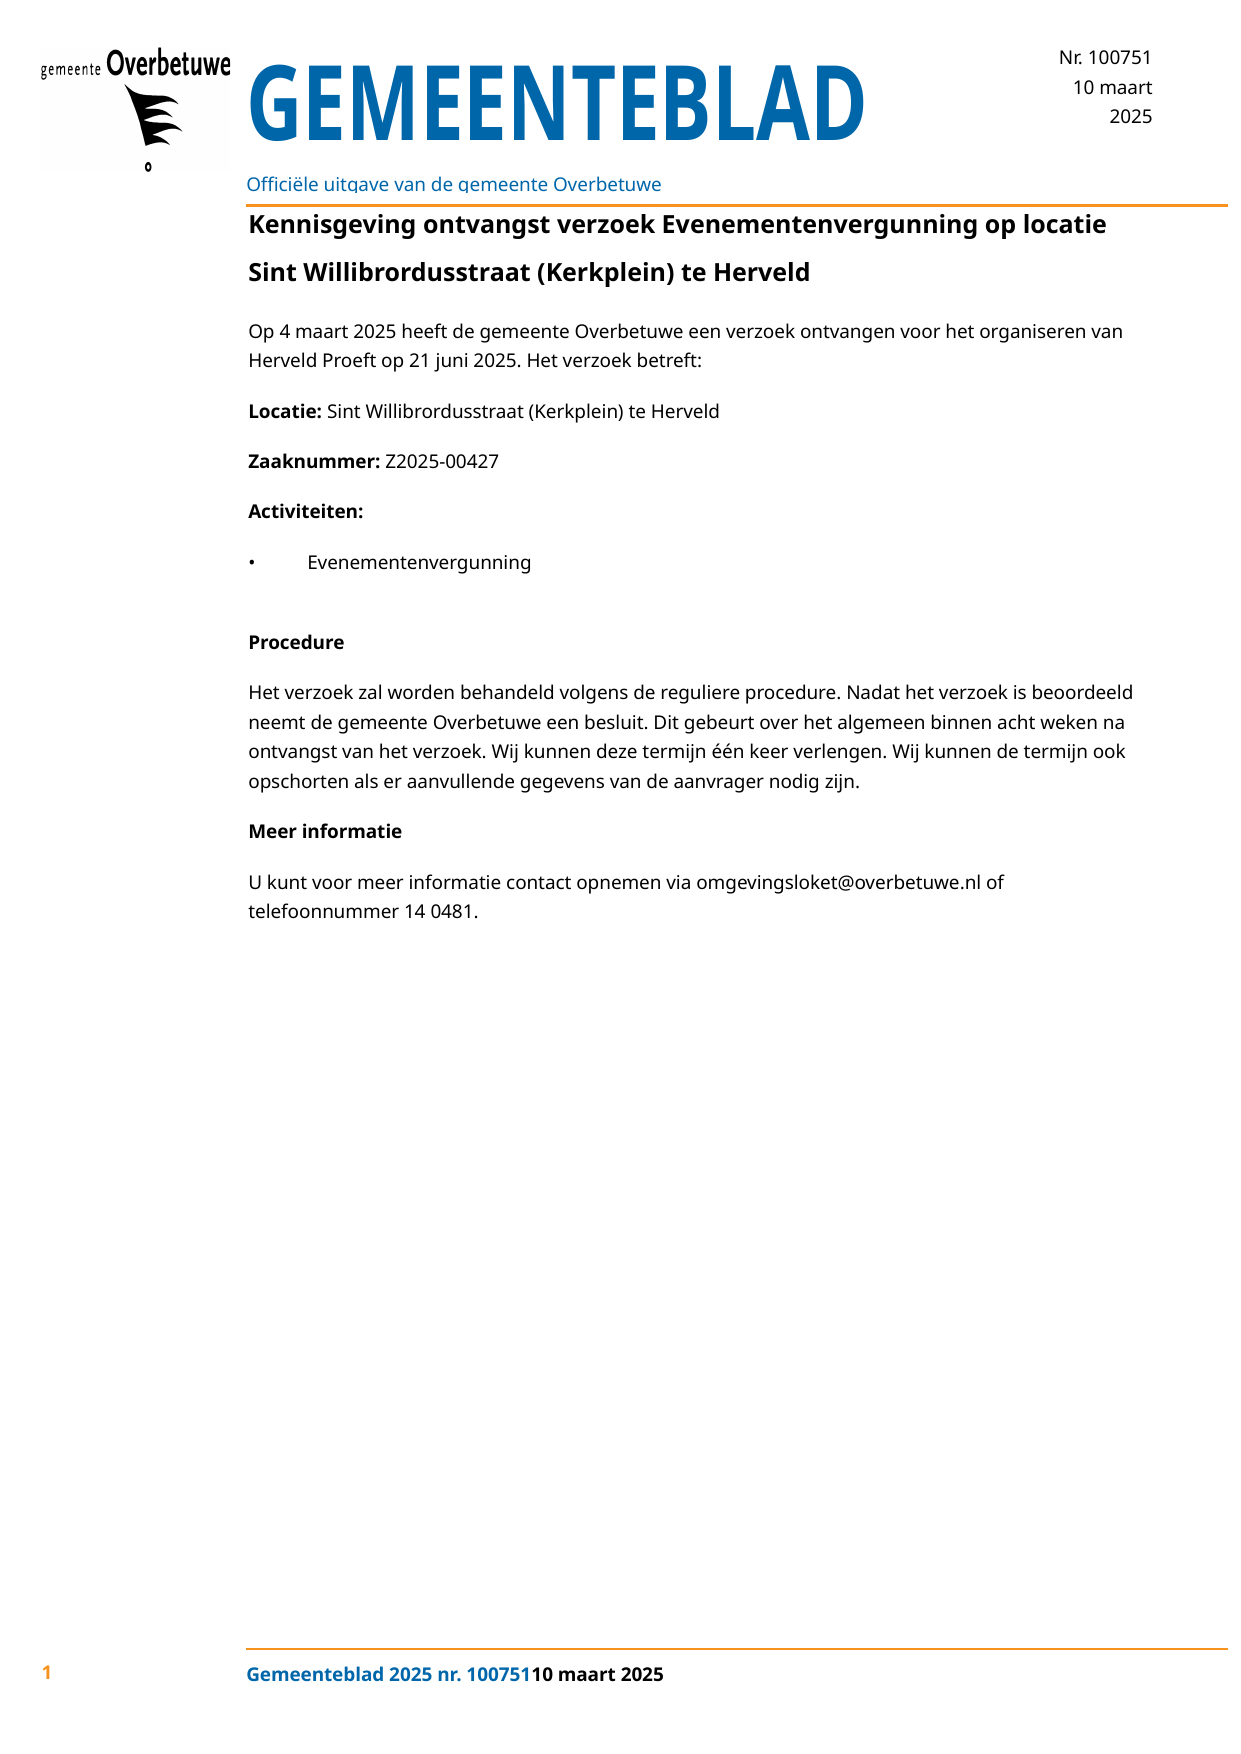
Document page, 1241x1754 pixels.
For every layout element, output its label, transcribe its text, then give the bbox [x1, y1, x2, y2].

text Procedure [248, 629, 1152, 655]
text Het verzoek zal worden behandeld volgens de reguliere procedure. Nadat het verzoek is beoordeeld neemt de gemeente Overbetuwe een besluit. Dit gebeurt over het algemeen binnen acht weken na ontvangst van het verzoek. Wij kunnen deze termijn één keer verlengen. Wij kunnen de termijn ook opschorten als er aanvullende gegevens van de aanvrager nodig zijn. [248, 679, 1152, 794]
list Evenementenvergunning [248, 549, 1152, 575]
text Meer informatie [248, 819, 1152, 844]
text Kennisgeving ontvangst verzoek Evenementenvergunning op locatie Sint Willibrordusstraat (Kerkplein) te Herveld [248, 207, 1152, 288]
text Zaaknummer: Z2025-00427 [248, 448, 1152, 474]
text U kunt voor meer informatie contact opnemen via omgevingsloket@overbetuwe.nl of telefoonnummer 14 0481. [248, 869, 1152, 924]
text Op 4 maart 2025 heeft de gemeente Overbetuwe een verzoek ontvangen voor het organiseren van Herveld Proeft op 21 juni 2025. Het verzoek betreft: [248, 318, 1152, 373]
picture [41, 47, 231, 172]
text Locatie: Sint Willibrordusstraat (Kerkplein) te Herveld [248, 398, 1152, 424]
text Activiteiten: [248, 499, 1152, 524]
